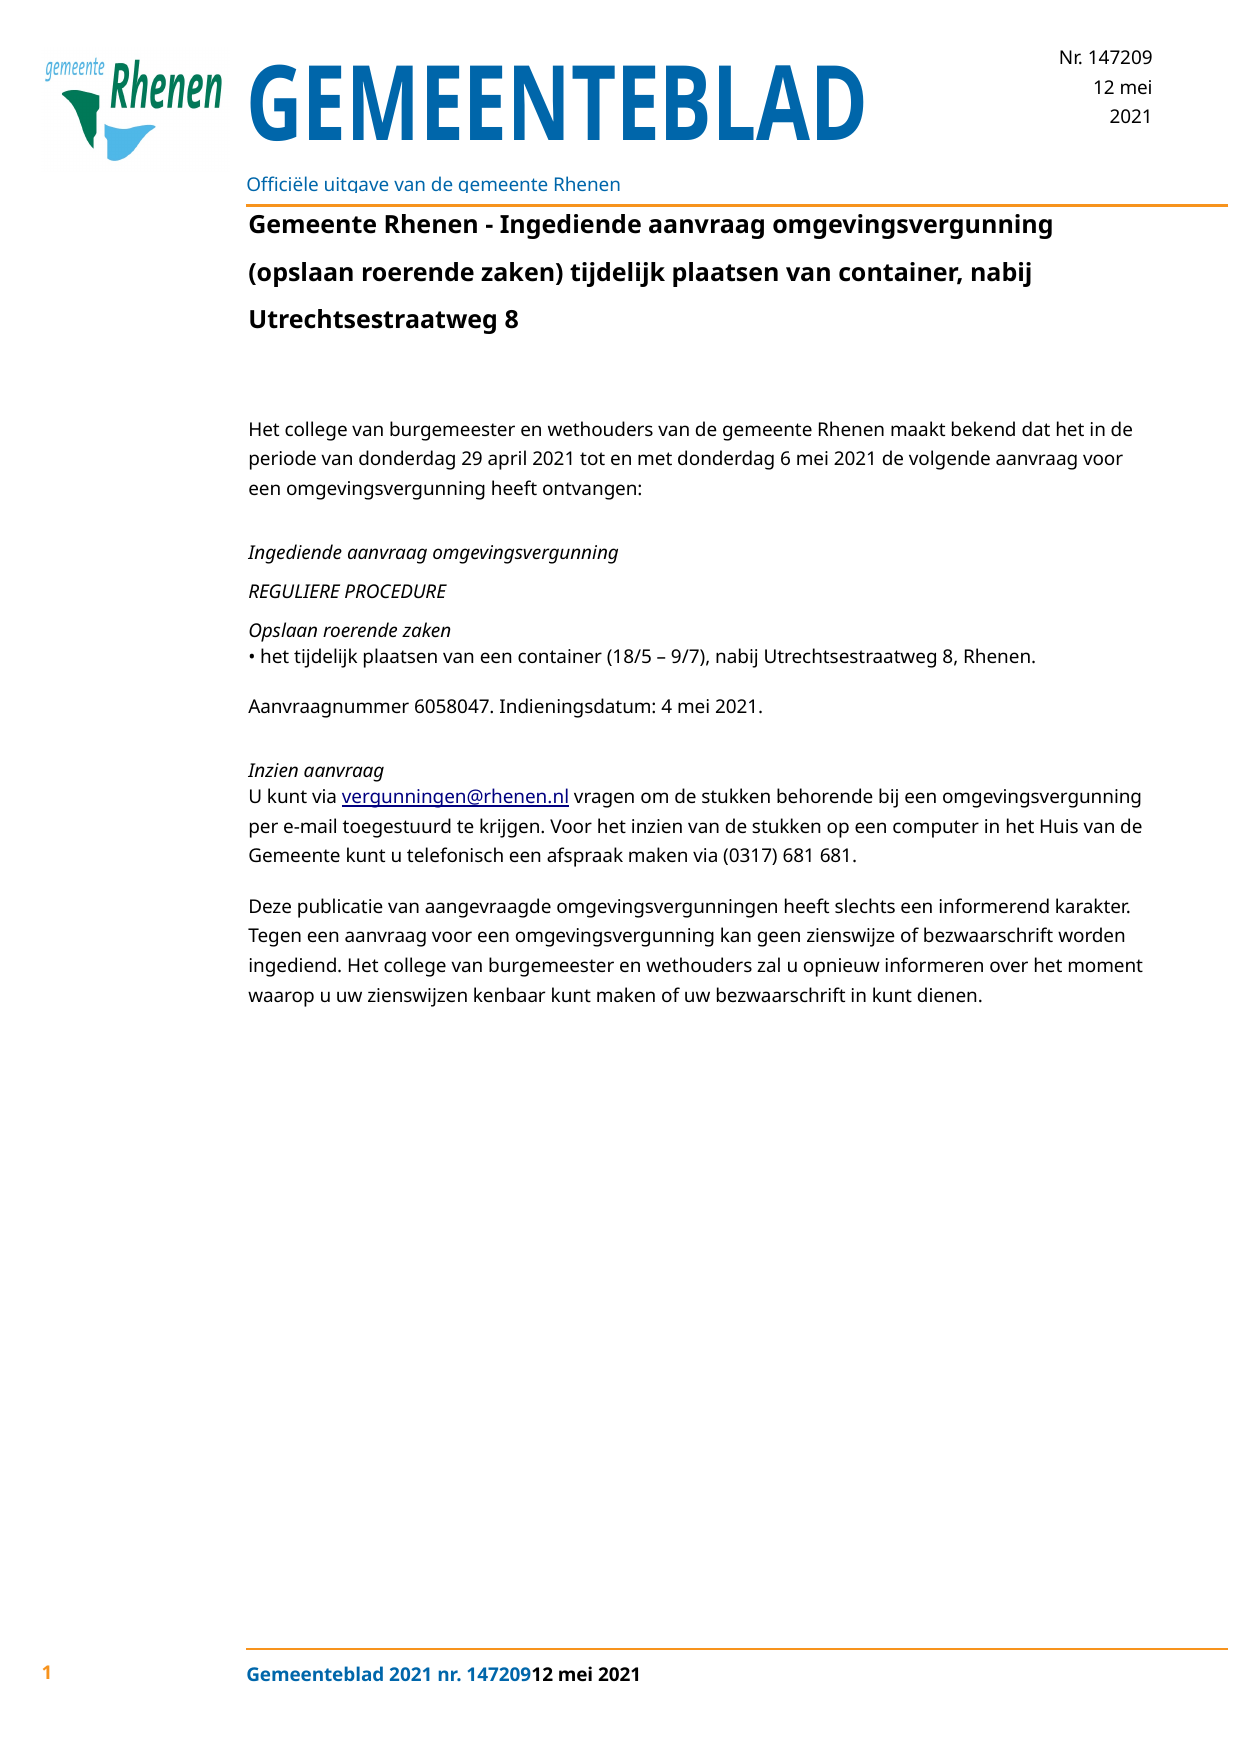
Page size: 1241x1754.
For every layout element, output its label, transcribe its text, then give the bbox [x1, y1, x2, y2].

text • het tijdelijk plaatsen van een container (18/5 – 9/7), nabij Utrechtsestraatweg 8, Rhenen. [248, 643, 1152, 669]
text Ingediende aanvraag omgevingsvergunning [248, 539, 1152, 565]
text REGULIERE PROCEDURE [248, 578, 1152, 604]
text Het college van burgemeester en wethouders van de gemeente Rhenen maakt bekend dat het in de periode van donderdag 29 april 2021 tot en met donderdag 6 mei 2021 de volgende aanvraag voor een omgevingsvergunning heeft ontvangen: [248, 416, 1152, 501]
text Aanvraagnummer 6058047. Indieningsdatum: 4 mei 2021. [248, 694, 1152, 719]
text U kunt via vergunningen@rhenen.nl vragen om de stukken behorende bij een omgevingsvergunning per e-mail toegestuurd te krijgen. Voor het inzien van de stukken op een computer in het Huis van de Gemeente kunt u telefonisch een afspraak maken via (0317) 681 681. [248, 783, 1152, 868]
text Gemeente Rhenen - Ingediende aanvraag omgevingsvergunning (opslaan roerende zaken) tijdelijk plaatsen van container, nabij Utrechtsestraatweg 8 [248, 207, 1152, 336]
text Opslaan roerende zaken [248, 618, 1152, 643]
picture [41, 47, 231, 172]
text Inzien aanvraag [248, 758, 1152, 783]
text Deze publicatie van aangevraagde omgevingsvergunningen heeft slechts een informerend karakter. Tegen een aanvraag voor een omgevingsvergunning kan geen zienswijze of bezwaarschrift worden ingediend. Het college van burgemeester en wethouders zal u opnieuw informeren over het moment waarop u uw zienswijzen kenbaar kunt maken of uw bezwaarschrift in kunt dienen. [248, 893, 1152, 1007]
